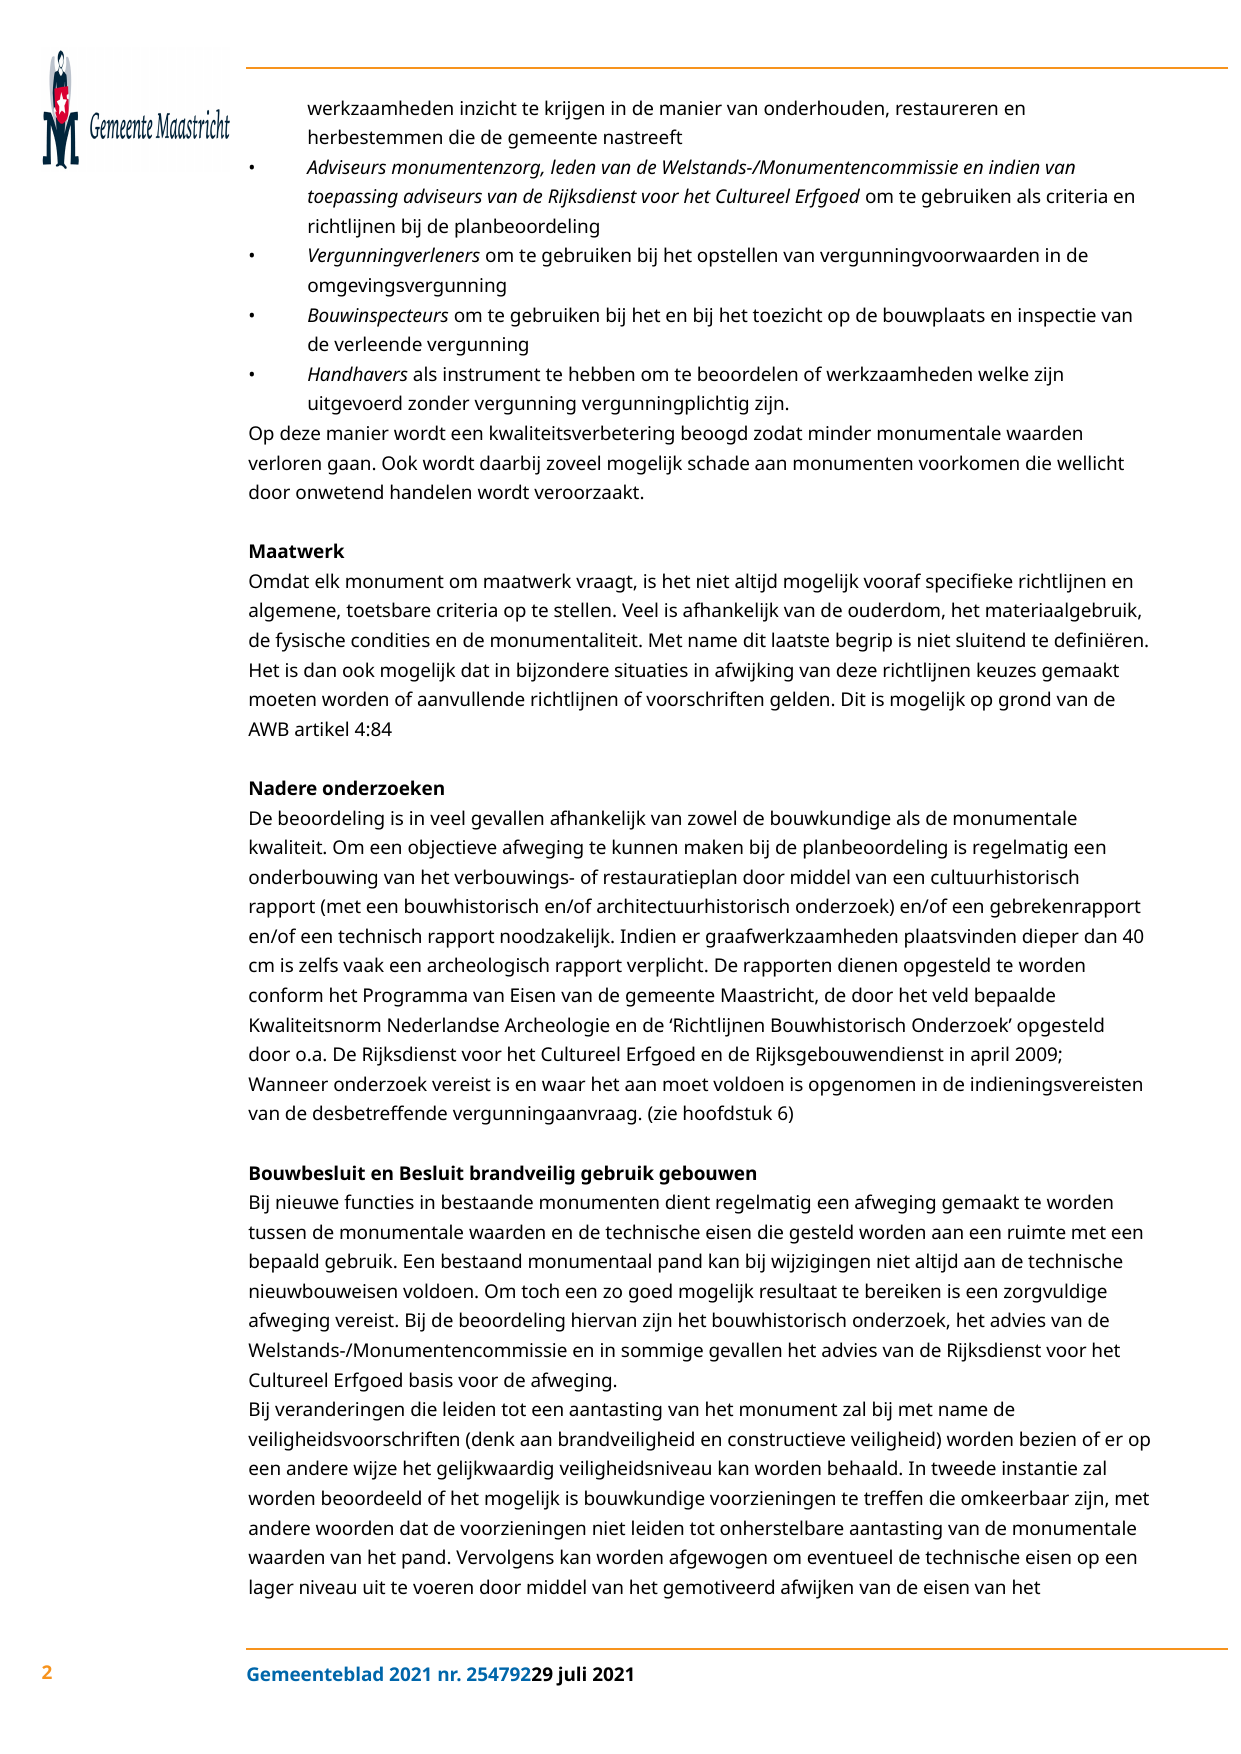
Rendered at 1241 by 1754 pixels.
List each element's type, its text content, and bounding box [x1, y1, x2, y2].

text Omdat elk monument om maatwerk vraagt, is het niet altijd mogelijk vooraf specifieke richtlijnen en algemene, toetsbare criteria op te stellen. Veel is afhankelijk van de ouderdom, het materiaalgebruik, de fysische condities en de monumentaliteit. Met name dit laatste begrip is niet sluitend te definiëren. Het is dan ook mogelijk dat in bijzondere situaties in afwijking van deze richtlijnen keuzes gemaakt moeten worden of aanvullende richtlijnen of voorschriften gelden. Dit is mogelijk op grond van de AWB artikel 4:84 [248, 568, 1152, 742]
text Bij veranderingen die leiden tot een aantasting van het monument zal bij met name de veiligheidsvoorschriften (denk aan brandveiligheid en constructieve veiligheid) worden bezien of er op een andere wijze het gelijkwaardig veiligheidsniveau kan worden behaald. In tweede instantie zal worden beoordeeld of het mogelijk is bouwkundige voorzieningen te treffen die omkeerbaar zijn, met andere woorden dat de voorzieningen niet leiden tot onherstelbare aantasting van de monumentale waarden van het pand. Vervolgens kan worden afgewogen om eventueel de technische eisen op een lager niveau uit te voeren door middel van het gemotiveerd afwijken van de eisen van het [248, 1396, 1152, 1600]
text Maatwerk [248, 538, 1152, 564]
picture [41, 47, 231, 172]
list Handhavers als instrument te hebben om te beoordelen of werkzaamheden welke zijn uitgevoerd zonder vergunning vergunningplichtig zijn. [248, 361, 1152, 416]
text Nadere onderzoeken [248, 775, 1152, 801]
text Op deze manier wordt een kwaliteitsverbetering beoogd zodat minder monumentale waarden verloren gaan. Ook wordt daarbij zoveel mogelijk schade aan monumenten voorkomen die wellicht door onwetend handelen wordt veroorzaakt. [248, 420, 1152, 505]
text De beoordeling is in veel gevallen afhankelijk van zowel de bouwkundige als de monumentale kwaliteit. Om een objectieve afweging te kunnen maken bij de planbeoordeling is regelmatig een onderbouwing van het verbouwings- of restauratieplan door middel van een cultuurhistorisch rapport (met een bouwhistorisch en/of architectuurhistorisch onderzoek) en/of een gebrekenrapport en/of een technisch rapport noodzakelijk. Indien er graafwerkzaamheden plaatsvinden dieper dan 40 cm is zelfs vaak een archeologisch rapport verplicht. De rapporten dienen opgesteld te worden conform het Programma van Eisen van de gemeente Maastricht, de door het veld bepaalde Kwaliteitsnorm Nederlandse Archeologie en de ‘Richtlijnen Bouwhistorisch Onderzoek’ opgesteld door o.a. De Rijksdienst voor het Cultureel Erfgoed en de Rijksgebouwendienst in april 2009; [248, 805, 1152, 1067]
list werkzaamheden inzicht te krijgen in de manier van onderhouden, restaureren en herbestemmen die de gemeente nastreeft [248, 95, 1152, 150]
text Wanneer onderzoek vereist is en waar het aan moet voldoen is opgenomen in de indieningsvereisten van de desbetreffende vergunningaanvraag. (zie hoofdstuk 6) [248, 1071, 1152, 1126]
text Bij nieuwe functies in bestaande monumenten dient regelmatig een afweging gemaakt te worden tussen de monumentale waarden en de technische eisen die gesteld worden aan een ruimte met een bepaald gebruik. Een bestaand monumentaal pand kan bij wijzigingen niet altijd aan de technische nieuwbouweisen voldoen. Om toch een zo goed mogelijk resultaat te bereiken is een zorgvuldige afweging vereist. Bij de beoordeling hiervan zijn het bouwhistorisch onderzoek, het advies van de Welstands-/Monumentencommissie en in sommige gevallen het advies van de Rijksdienst voor het Cultureel Erfgoed basis voor de afweging. [248, 1189, 1152, 1393]
list Bouwinspecteurs om te gebruiken bij het en bij het toezicht op de bouwplaats en inspectie van de verleende vergunning [248, 302, 1152, 357]
list Adviseurs monumentenzorg, leden van de Welstands-/Monumentencommissie en indien van toepassing adviseurs van de Rijksdienst voor het Cultureel Erfgoed om te gebruiken als criteria en richtlijnen bij de planbeoordeling [248, 154, 1152, 239]
text Bouwbesluit en Besluit brandveilig gebruik gebouwen [248, 1160, 1152, 1186]
list Vergunningverleners om te gebruiken bij het opstellen van vergunningvoorwaarden in de omgevingsvergunning [248, 243, 1152, 298]
